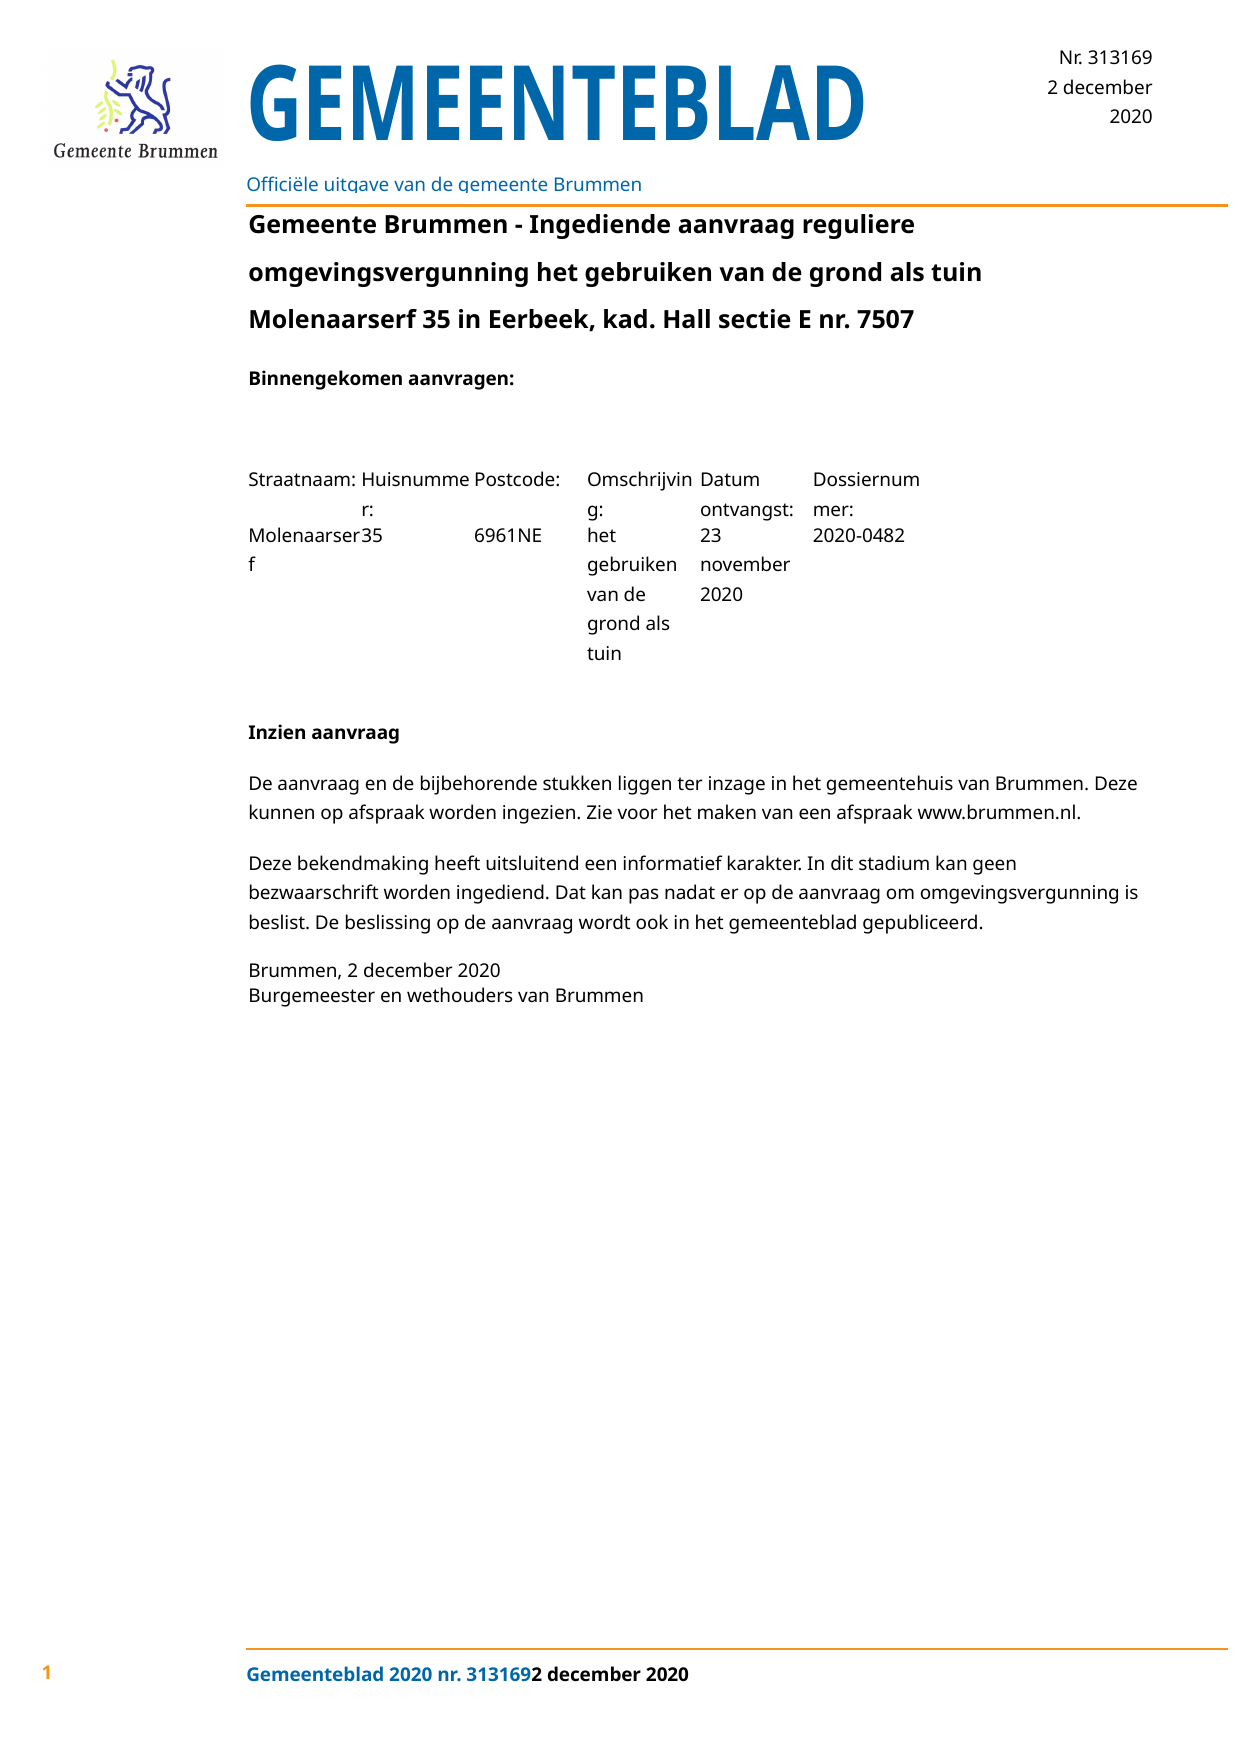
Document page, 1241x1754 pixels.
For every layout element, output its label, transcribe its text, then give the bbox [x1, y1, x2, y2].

table_header Straatnaam: [248, 466, 361, 522]
table_header Postcode: [474, 466, 587, 522]
picture [41, 47, 231, 172]
table_cell 23 november 2020 [700, 522, 813, 666]
table_cell het gebruiken van de grond als tuin [587, 522, 700, 666]
text Deze bekendmaking heeft uitsluitend een informatief karakter. In dit stadium kan geen bezwaarschrift worden ingediend. Dat kan pas nadat er op de aanvraag om omgevingsvergunning is beslist. De beslissing op de aanvraag wordt ook in het gemeenteblad gepubliceerd. [248, 850, 1152, 935]
table_header Omschrijving: [587, 466, 700, 522]
table_cell 6961NE [474, 522, 587, 666]
table_cell [1039, 522, 1152, 666]
text Brummen, 2 december 2020 [248, 957, 1152, 983]
table_cell 2020-0482 [813, 522, 926, 666]
text De aanvraag en de bijbehorende stukken liggen ter inzage in het gemeentehuis van Brummen. Deze kunnen op afspraak worden ingezien. Zie voor het maken van een afspraak www.brummen.nl. [248, 770, 1152, 825]
table_header Datum ontvangst: [700, 466, 813, 522]
table_header Huisnummer: [361, 466, 474, 522]
table_header [1039, 466, 1152, 522]
table_cell [926, 522, 1038, 666]
text Burgemeester en wethouders van Brummen [248, 983, 1152, 1008]
table_cell Molenaarserf [248, 522, 361, 666]
table_header [926, 466, 1038, 522]
text Gemeente Brummen - Ingediende aanvraag reguliere omgevingsvergunning het gebruiken van de grond als tuin Molenaarserf 35 in Eerbeek, kad. Hall sectie E nr. 7507 [248, 207, 1152, 336]
text Inzien aanvraag [248, 719, 1152, 745]
table_header Dossiernummer: [813, 466, 926, 522]
table_cell 35 [361, 522, 474, 666]
text Binnengekomen aanvragen: [248, 366, 1152, 391]
